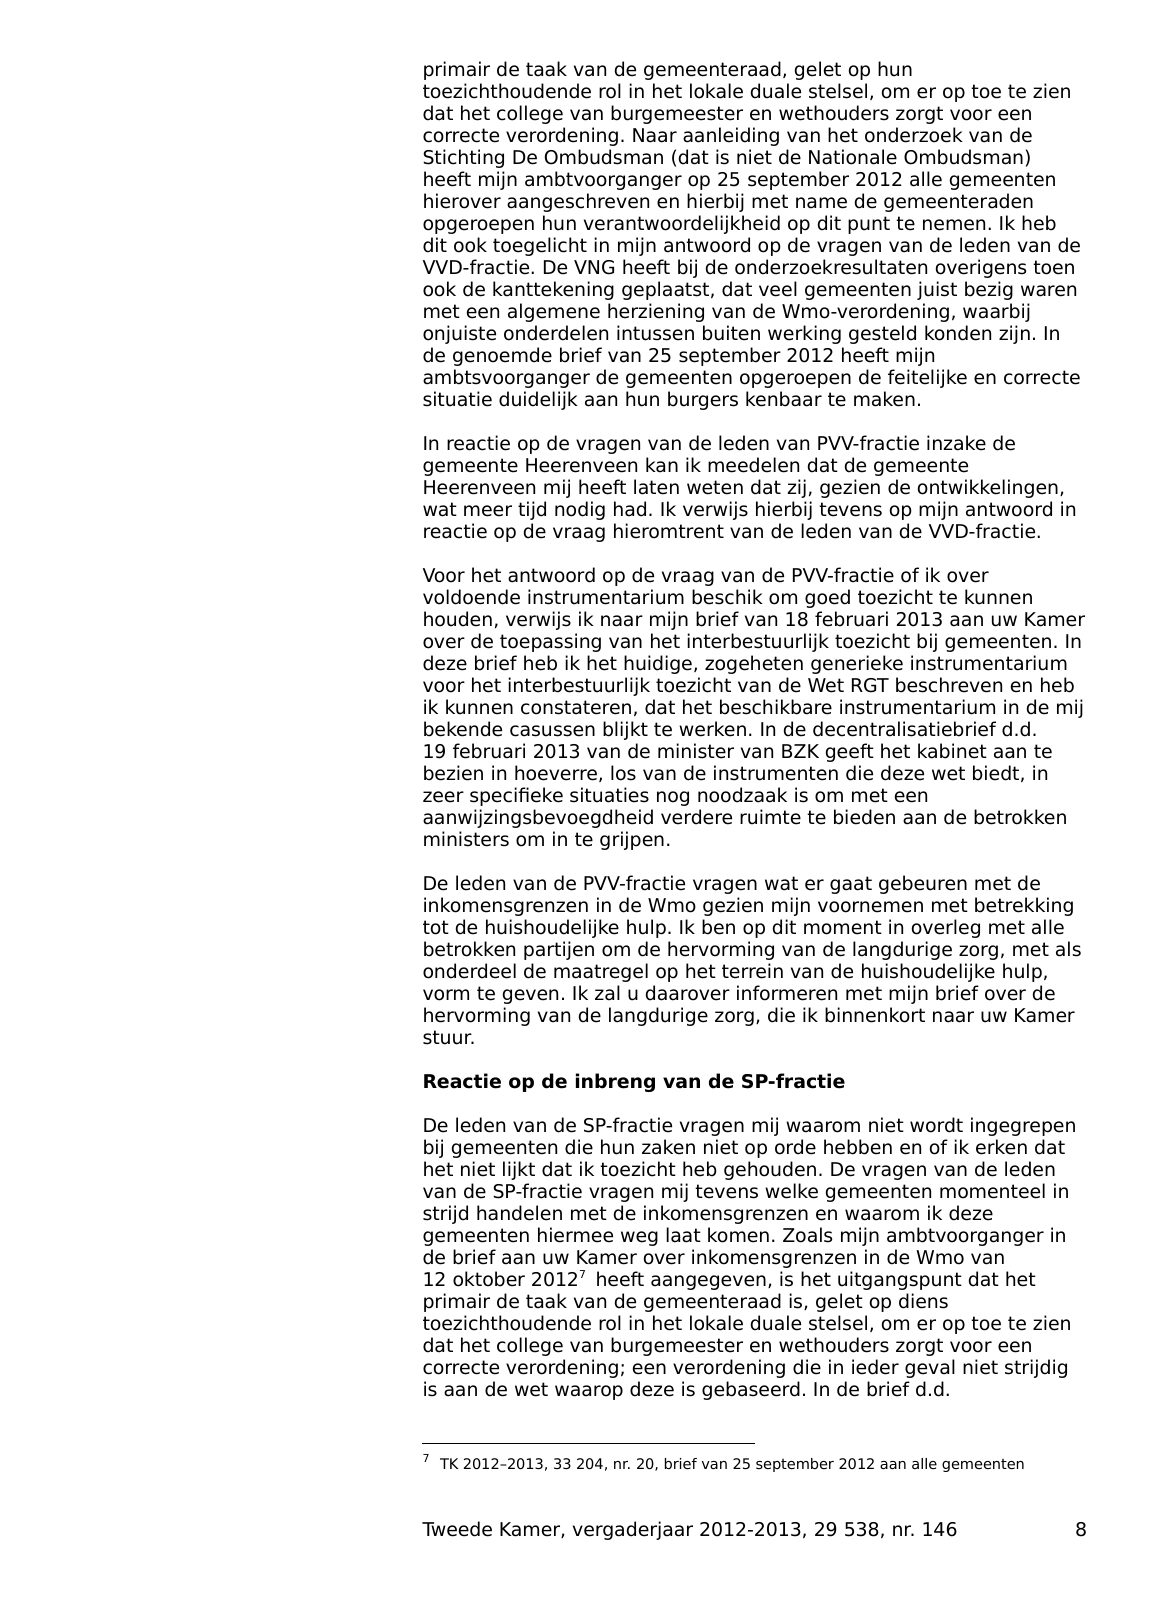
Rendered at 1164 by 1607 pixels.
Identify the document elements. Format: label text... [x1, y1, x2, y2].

text De leden van de SP-fractie vragen mij waarom niet wordt ingegrepen bij gemeenten die hun zaken niet op orde hebben en of ik erken dat het niet lijkt dat ik toezicht heb gehouden. De vragen van de leden van de SP-fractie vragen mij tevens welke gemeenten momenteel in strijd handelen met de inkomensgrenzen en waarom ik deze gemeenten hiermee weg laat komen. Zoals mijn ambtvoorganger in de brief aan uw Kamer over inkomensgrenzen in de Wmo van 12 oktober 2012 heeft aangegeven, is het uitgangspunt dat het primair de taak van de gemeenteraad is, gelet op diens toezichthoudende rol in het lokale duale stelsel, om er op toe te zien dat het college van burgemeester en wethouders zorgt voor een correcte verordening; een verordening die in ieder geval niet strijdig is aan de wet waarop deze is gebaseerd. In de brief d.d. [422, 1115, 1087, 1401]
text Voor het antwoord op de vraag van de PVV-fractie of ik over voldoende instrumentarium beschik om goed toezicht te kunnen houden, verwijs ik naar mijn brief van 18 februari 2013 aan uw Kamer over de toepassing van het interbestuurlijk toezicht bij gemeenten. In deze brief heb ik het huidige, zogeheten generieke instrumentarium voor het interbestuurlijk toezicht van de Wet RGT beschreven en heb ik kunnen constateren, dat het beschikbare instrumentarium in de mij bekende casussen blijkt te werken. In de decentralisatiebrief d.d. 19 februari 2013 van de minister van BZK geeft het kabinet aan te bezien in hoeverre, los van de instrumenten die deze wet biedt, in zeer specifieke situaties nog noodzaak is om met een aanwijzingsbevoegdheid verdere ruimte te bieden aan de betrokken ministers om in te grijpen. [422, 565, 1087, 851]
subtitle Reactie op de inbreng van de SP-fractie [422, 1071, 1087, 1093]
text De leden van de PVV-fractie vragen wat er gaat gebeuren met de inkomensgrenzen in de Wmo gezien mijn voornemen met betrekking tot de huishoudelijke hulp. Ik ben op dit moment in overleg met alle betrokken partijen om de hervorming van de langdurige zorg, met als onderdeel de maatregel op het terrein van de huishoudelijke hulp, vorm te geven. Ik zal u daarover informeren met mijn brief over de hervorming van de langdurige zorg, die ik binnenkort naar uw Kamer stuur. [422, 873, 1087, 1049]
text In reactie op de vragen van de leden van PVV-fractie inzake de gemeente Heerenveen kan ik meedelen dat de gemeente Heerenveen mij heeft laten weten dat zij, gezien de ontwikkelingen, wat meer tijd nodig had. Ik verwijs hierbij tevens op mijn antwoord in reactie op de vraag hieromtrent van de leden van de VVD-fractie. [422, 433, 1087, 543]
text TK 2012–2013, 33 204, nr. 20, brief van 25 september 2012 aan alle gemeenten [422, 1452, 1087, 1474]
text primair de taak van de gemeenteraad, gelet op hun toezichthoudende rol in het lokale duale stelsel, om er op toe te zien dat het college van burgemeester en wethouders zorgt voor een correcte verordening. Naar aanleiding van het onderzoek van de Stichting De Ombudsman (dat is niet de Nationale Ombudsman) heeft mijn ambtvoorganger op 25 september 2012 alle gemeenten hierover aangeschreven en hierbij met name de gemeenteraden opgeroepen hun verantwoordelijkheid op dit punt te nemen. Ik heb dit ook toegelicht in mijn antwoord op de vragen van de leden van de VVD-fractie. De VNG heeft bij de onderzoekresultaten overigens toen ook de kanttekening geplaatst, dat veel gemeenten juist bezig waren met een algemene herziening van de Wmo-verordening, waarbij onjuiste onderdelen intussen buiten werking gesteld konden zijn. In de genoemde brief van 25 september 2012 heeft mijn ambtsvoorganger de gemeenten opgeroepen de feitelijke en correcte situatie duidelijk aan hun burgers kenbaar te maken. [422, 59, 1087, 411]
